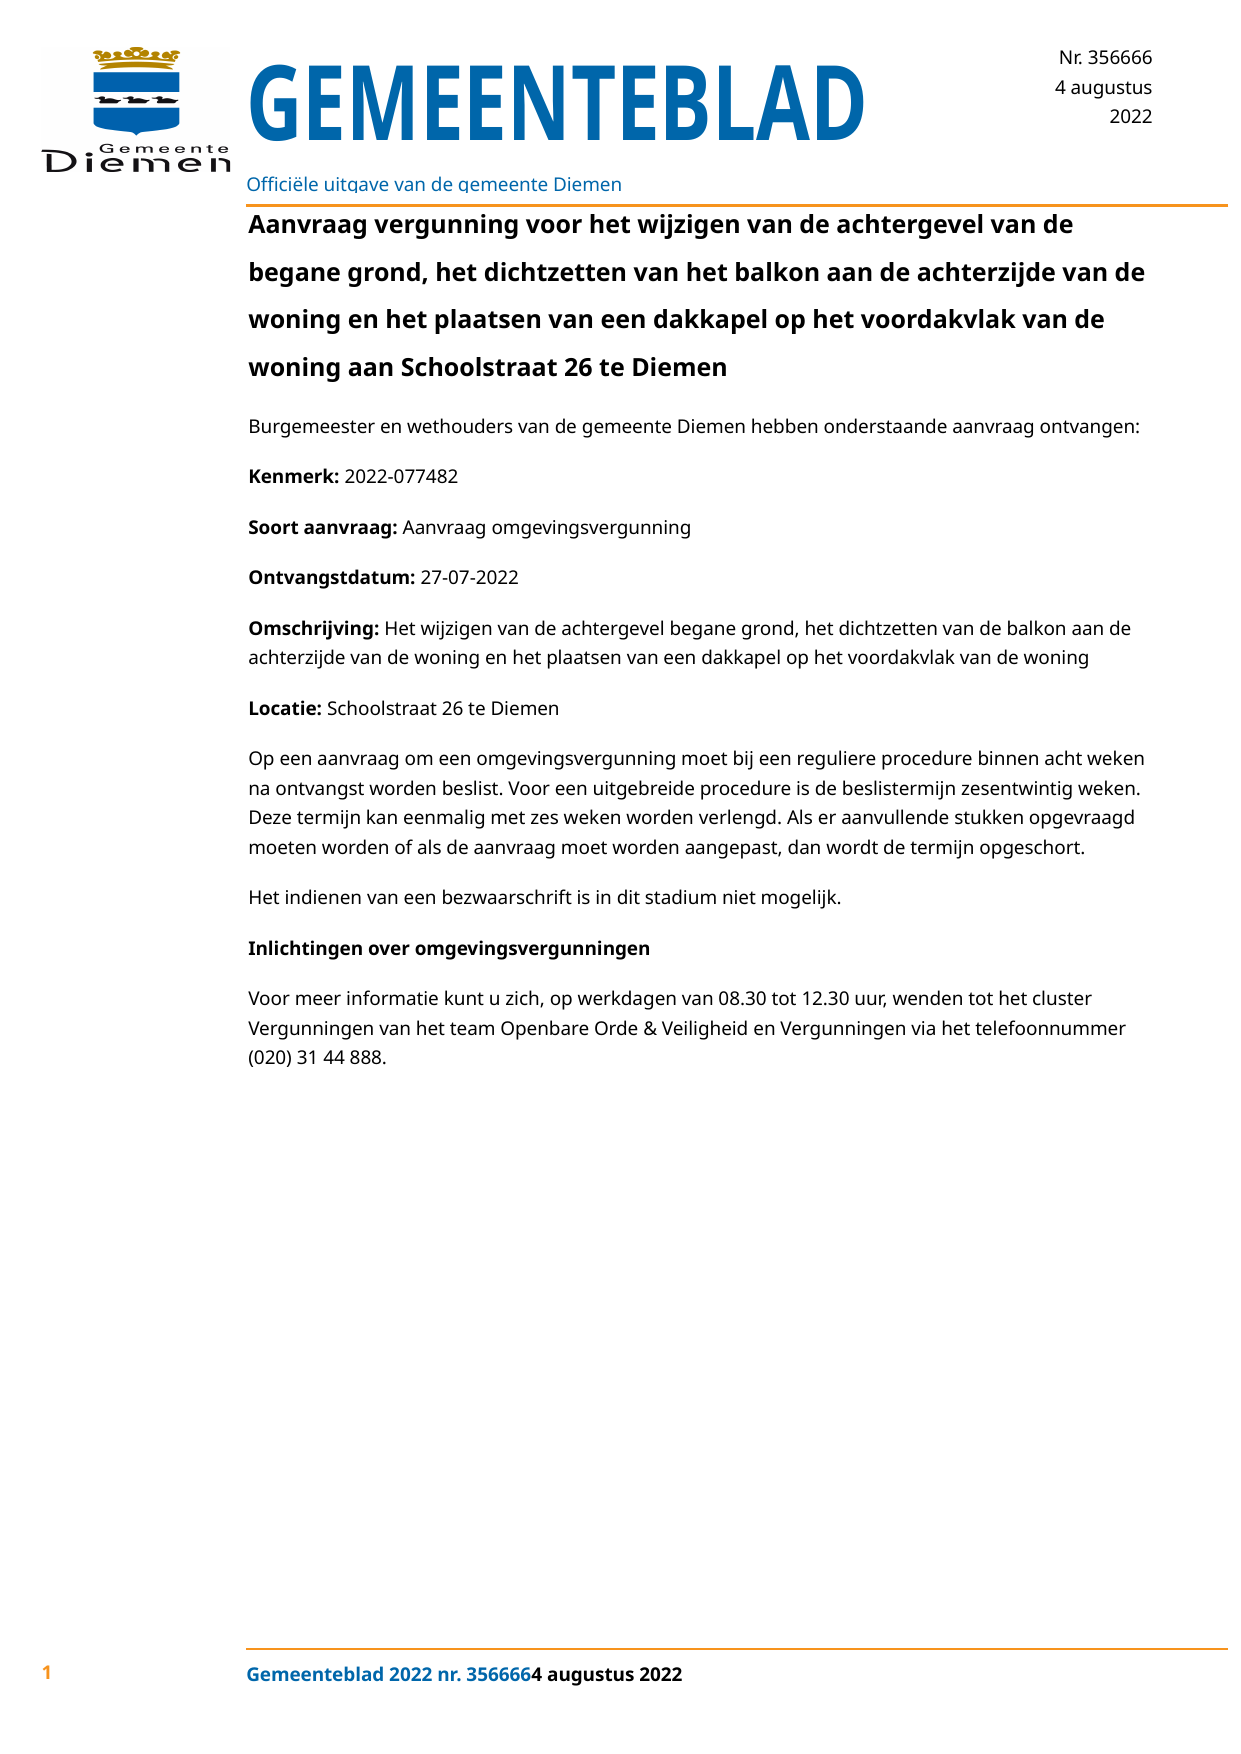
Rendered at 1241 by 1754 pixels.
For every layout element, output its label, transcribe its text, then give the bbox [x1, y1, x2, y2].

text Burgemeester en wethouders van de gemeente Diemen hebben onderstaande aanvraag ontvangen: [248, 413, 1152, 439]
text Locatie: Schoolstraat 26 te Diemen [248, 695, 1152, 721]
text Aanvraag vergunning voor het wijzigen van de achtergevel van de begane grond, het dichtzetten van het balkon aan de achterzijde van de woning en het plaatsen van een dakkapel op het voordakvlak van de woning aan Schoolstraat 26 te Diemen [248, 207, 1152, 384]
text Omschrijving: Het wijzigen van de achtergevel begane grond, het dichtzetten van de balkon aan de achterzijde van de woning en het plaatsen van een dakkapel op het voordakvlak van de woning [248, 615, 1152, 670]
text Ontvangstdatum: 27-07-2022 [248, 564, 1152, 590]
text Inlichtingen over omgevingsvergunningen [248, 935, 1152, 961]
text Kenmerk: 2022-077482 [248, 463, 1152, 489]
picture [41, 47, 231, 172]
text Soort aanvraag: Aanvraag omgevingsvergunning [248, 514, 1152, 540]
text Voor meer informatie kunt u zich, op werkdagen van 08.30 tot 12.30 uur, wenden tot het cluster Vergunningen van het team Openbare Orde & Veiligheid en Vergunningen via het telefoonnummer (020) 31 44 888. [248, 985, 1152, 1070]
text Het indienen van een bezwaarschrift is in dit stadium niet mogelijk. [248, 884, 1152, 910]
text Op een aanvraag om een omgevingsvergunning moet bij een reguliere procedure binnen acht weken na ontvangst worden beslist. Voor een uitgebreide procedure is de beslistermijn zesentwintig weken. Deze termijn kan eenmalig met zes weken worden verlengd. Als er aanvullende stukken opgevraagd moeten worden of als de aanvraag moet worden aangepast, dan wordt de termijn opgeschort. [248, 745, 1152, 860]
